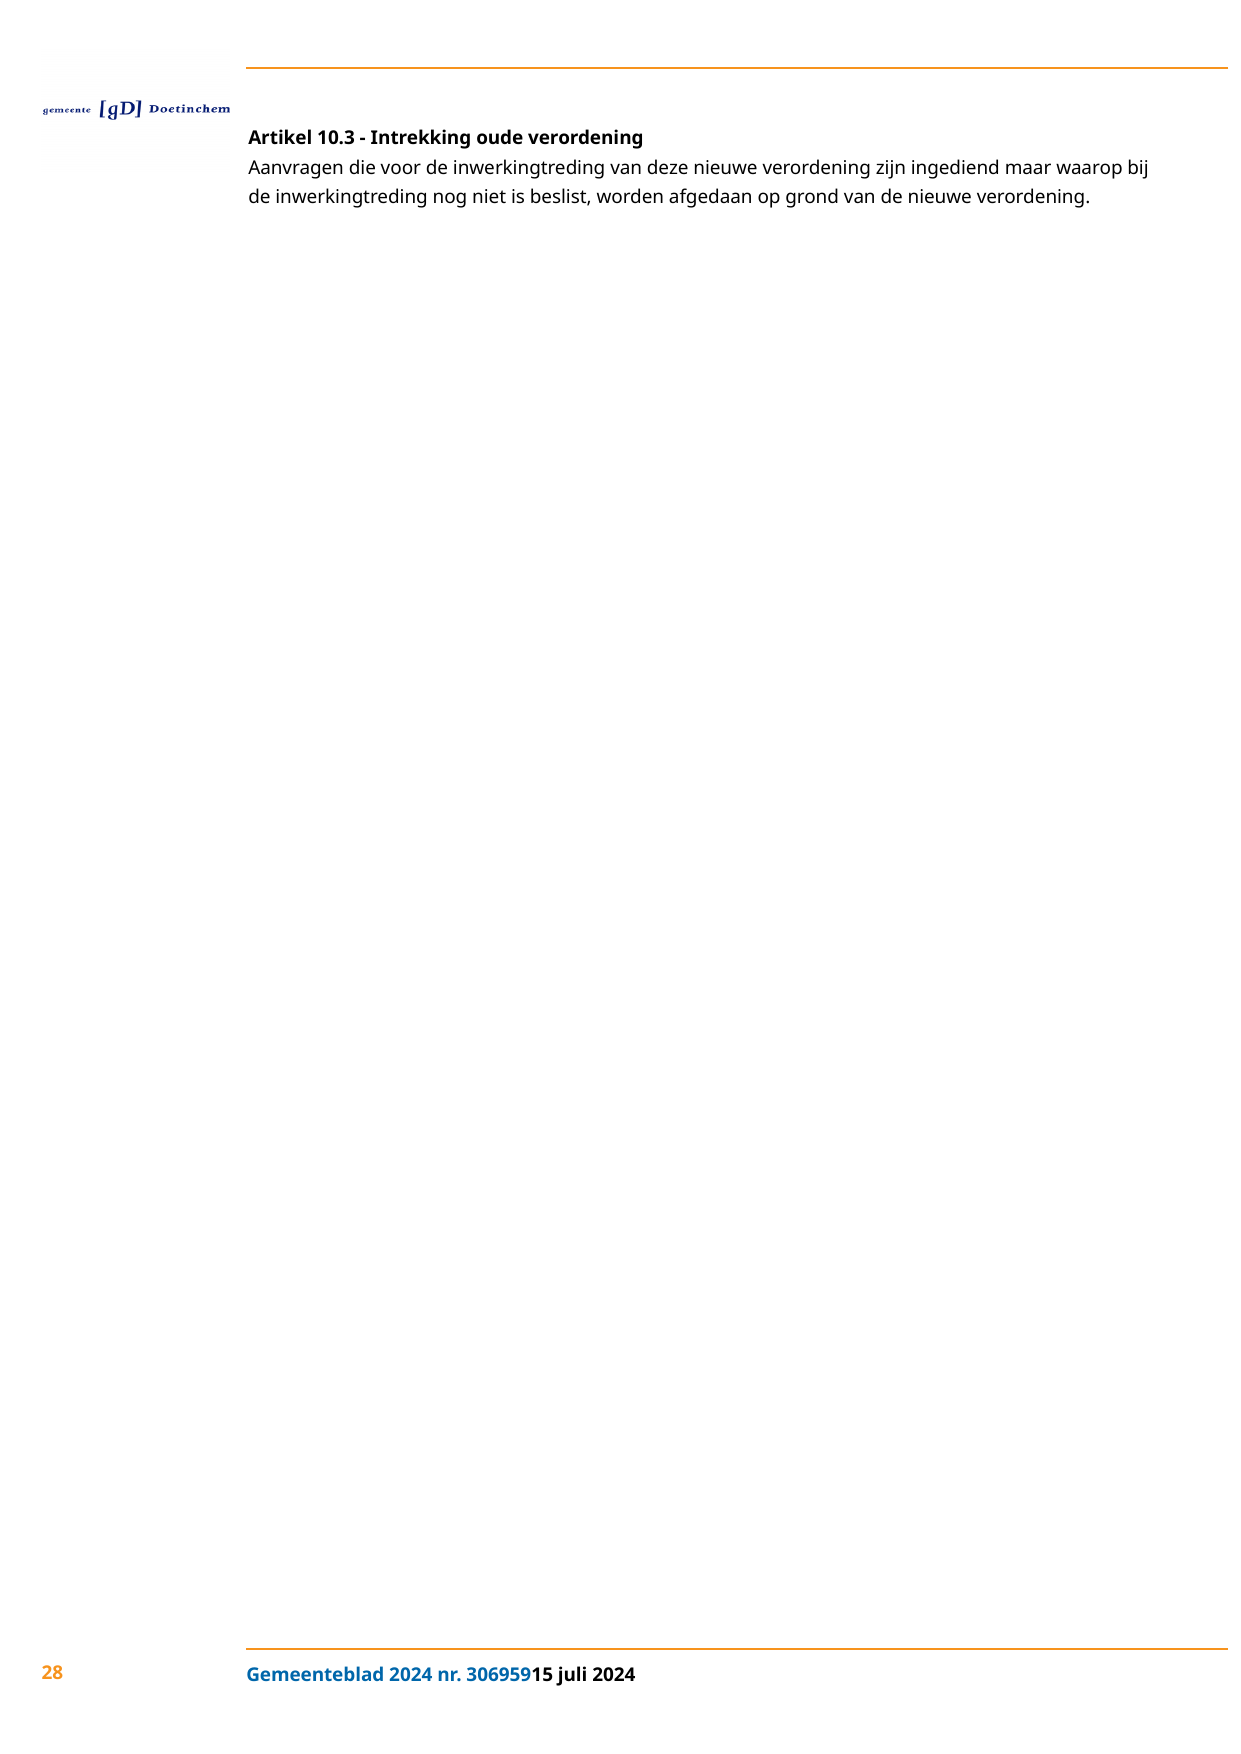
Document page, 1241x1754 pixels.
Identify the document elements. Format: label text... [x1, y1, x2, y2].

text Artikel 10.3 - Intrekking oude verordening [248, 124, 1152, 150]
picture [41, 47, 231, 172]
text Aanvragen die voor de inwerkingtreding van deze nieuwe verordening zijn ingediend maar waarop bij de inwerkingtreding nog niet is beslist, worden afgedaan op grond van de nieuwe verordening. [248, 154, 1152, 209]
